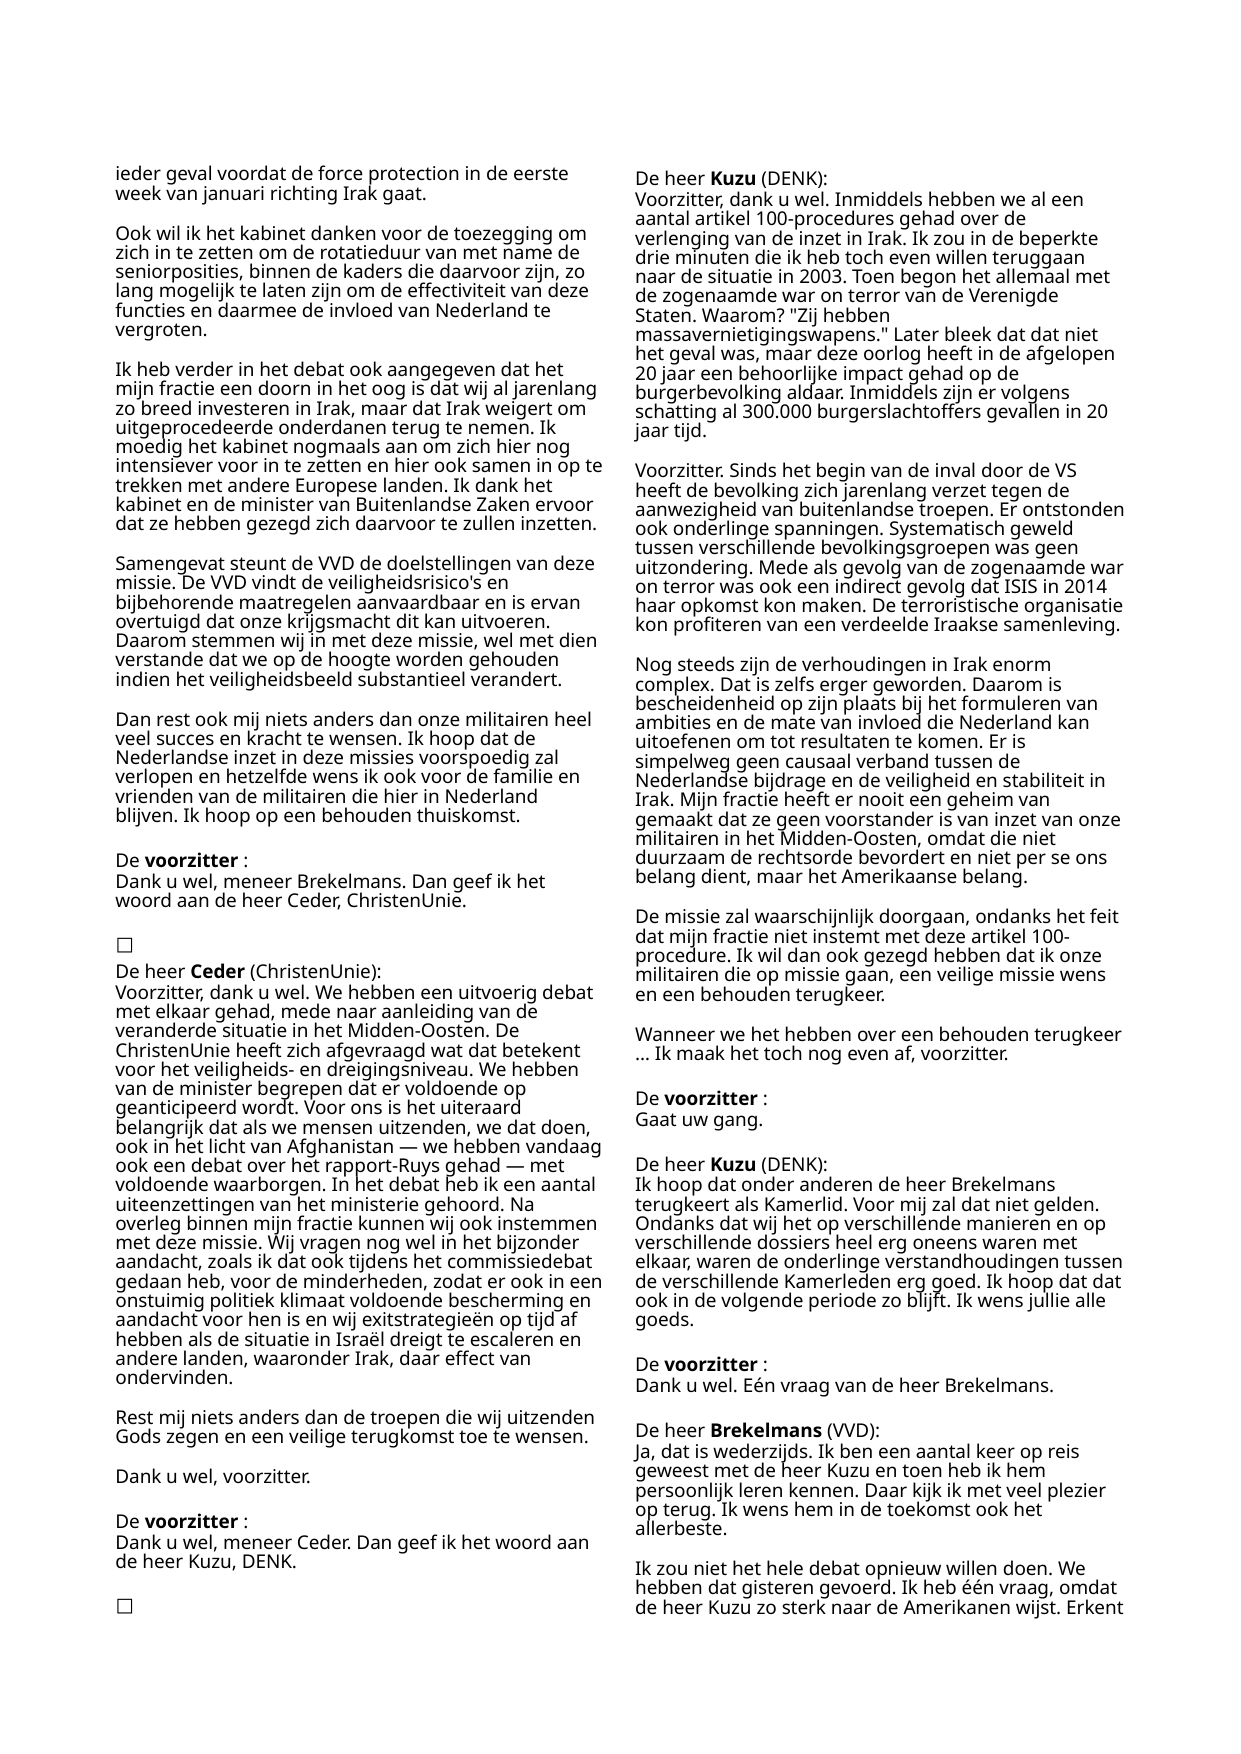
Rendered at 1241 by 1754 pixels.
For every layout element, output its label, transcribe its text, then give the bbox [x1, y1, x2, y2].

text De heer Kuzu (DENK): [635, 165, 1125, 191]
text Ja, dat is wederzijds. Ik ben een aantal keer op reis geweest met de heer Kuzu en toen heb ik hem persoonlijk leren kennen. Daar kijk ik met veel plezier op terug. Ik wens hem in de toekomst ook het allerbeste. [635, 1443, 1125, 1539]
text ⬜ [115, 1594, 605, 1619]
text De missie zal waarschijnlijk doorgaan, ondanks het feit dat mijn fractie niet instemt met deze artikel 100-procedure. Ik wil dan ook gezegd hebben dat ik onze militairen die op missie gaan, een veilige missie wens en een behouden terugkeer. [635, 908, 1125, 1005]
text De voorzitter : [635, 1351, 1125, 1377]
text De voorzitter : [635, 1085, 1125, 1111]
text Ook wil ik het kabinet danken voor de toezegging om zich in te zetten om de rotatieduur van met name de seniorposities, binnen de kaders die daarvoor zijn, zo lang mogelijk te laten zijn om de effectiviteit van deze functies en daarmee de invloed van Nederland te vergroten. [115, 224, 605, 340]
text ⬜ [115, 932, 605, 958]
text Ik heb verder in het debat ook aangegeven dat het mijn fractie een doorn in het oog is dat wij al jarenlang zo breed investeren in Irak, maar dat Irak weigert om uitgeprocedeerde onderdanen terug te nemen. Ik moedig het kabinet nogmaals aan om zich hier nog intensiever voor in te zetten en hier ook samen in op te trekken met andere Europese landen. Ik dank het kabinet en de minister van Buitenlandse Zaken ervoor dat ze hebben gezegd zich daarvoor te zullen inzetten. [115, 361, 605, 534]
text Nog steeds zijn de verhoudingen in Irak enorm complex. Dat is zelfs erger geworden. Daarom is bescheidenheid op zijn plaats bij het formuleren van ambities en de mate van invloed die Nederland kan uitoefenen om tot resultaten te komen. Er is simpelweg geen causaal verband tussen de Nederlandse bijdrage en de veiligheid en stabiliteit in Irak. Mijn fractie heeft er nooit een geheim van gemaakt dat ze geen voorstander is van inzet van onze militairen in het Midden-Oosten, omdat die niet duurzaam de rechtsorde bevordert en niet per se ons belang dient, maar het Amerikaanse belang. [635, 656, 1125, 888]
text De heer Brekelmans (VVD): [635, 1417, 1125, 1443]
text De heer Ceder (ChristenUnie): [115, 958, 605, 984]
text Voorzitter, dank u wel. Inmiddels hebben we al een aantal artikel 100-procedures gehad over de verlenging van de inzet in Irak. Ik zou in de beperkte drie minuten die ik heb toch even willen teruggaan naar de situatie in 2003. Toen begon het allemaal met de zogenaamde war on terror van de Verenigde Staten. Waarom? "Zij hebben massavernietigingswapens." Later bleek dat dat niet het geval was, maar deze oorlog heeft in de afgelopen 20 jaar een behoorlijke impact gehad op de burgerbevolking aldaar. Inmiddels zijn er volgens schatting al 300.000 burgerslachtoffers gevallen in 20 jaar tijd. [635, 191, 1125, 442]
text De voorzitter : [115, 1508, 605, 1534]
text Wanneer we het hebben over een behouden terugkeer … Ik maak het toch nog even af, voorzitter. [635, 1026, 1125, 1064]
text Dank u wel, meneer Ceder. Dan geef ik het woord aan de heer Kuzu, DENK. [115, 1534, 605, 1573]
text Voorzitter, dank u wel. We hebben een uitvoerig debat met elkaar gehad, mede naar aanleiding van de veranderde situatie in het Midden-Oosten. De ChristenUnie heeft zich afgevraagd wat dat betekent voor het veiligheids- en dreigingsniveau. We hebben van de minister begrepen dat er voldoende op geanticipeerd wordt. Voor ons is het uiteraard belangrijk dat als we mensen uitzenden, we dat doen, ook in het licht van Afghanistan — we hebben vandaag ook een debat over het rapport-Ruys gehad — met voldoende waarborgen. In het debat heb ik een aantal uiteenzettingen van het ministerie gehoord. Na overleg binnen mijn fractie kunnen wij ook instemmen met deze missie. Wij vragen nog wel in het bijzonder aandacht, zoals ik dat ook tijdens het commissiedebat gedaan heb, voor de minderheden, zodat er ook in een onstuimig politiek klimaat voldoende bescherming en aandacht voor hen is en wij exitstrategieën op tijd af hebben als de situatie in Israël dreigt te escaleren en andere landen, waaronder Irak, daar effect van ondervinden. [115, 984, 605, 1388]
text Dan rest ook mij niets anders dan onze militairen heel veel succes en kracht te wensen. Ik hoop dat de Nederlandse inzet in deze missies voorspoedig zal verlopen en hetzelfde wens ik ook voor de familie en vrienden van de militairen die hier in Nederland blijven. Ik hoop op een behouden thuiskomst. [115, 711, 605, 826]
text Rest mij niets anders dan de troepen die wij uitzenden Gods zegen en een veilige terugkomst toe te wensen. [115, 1409, 605, 1448]
text ieder geval voordat de force protection in de eerste week van januari richting Irak gaat. [115, 165, 605, 204]
text Dank u wel, voorzitter. [115, 1468, 605, 1488]
text Dank u wel, meneer Brekelmans. Dan geef ik het woord aan de heer Ceder, ChristenUnie. [115, 873, 605, 911]
text Samengevat steunt de VVD de doelstellingen van deze missie. De VVD vindt de veiligheidsrisico's en bijbehorende maatregelen aanvaardbaar en is ervan overtuigd dat onze krijgsmacht dit kan uitvoeren. Daarom stemmen wij in met deze missie, wel met dien verstande dat we op de hoogte worden gehouden indien het veiligheidsbeeld substantieel verandert. [115, 555, 605, 690]
text Ik zou niet het hele debat opnieuw willen doen. We hebben dat gisteren gevoerd. Ik heb één vraag, omdat de heer Kuzu zo sterk naar de Amerikanen wijst. Erkent [635, 1560, 1125, 1618]
text Dank u wel. Eén vraag van de heer Brekelmans. [635, 1377, 1125, 1396]
text De voorzitter : [115, 847, 605, 873]
text Voorzitter. Sinds het begin van de inval door de VS heeft de bevolking zich jarenlang verzet tegen de aanwezigheid van buitenlandse troepen. Er ontstonden ook onderlinge spanningen. Systematisch geweld tussen verschillende bevolkingsgroepen was geen uitzondering. Mede als gevolg van de zogenaamde war on terror was ook een indirect gevolg dat ISIS in 2014 haar opkomst kon maken. De terroristische organisatie kon profiteren van een verdeelde Iraakse samenleving. [635, 462, 1125, 636]
text De heer Kuzu (DENK): [635, 1151, 1125, 1176]
text Gaat uw gang. [635, 1111, 1125, 1130]
text Ik hoop dat onder anderen de heer Brekelmans terugkeert als Kamerlid. Voor mij zal dat niet gelden. Ondanks dat wij het op verschillende manieren en op verschillende dossiers heel erg oneens waren met elkaar, waren de onderlinge verstandhoudingen tussen de verschillende Kamerleden erg goed. Ik hoop dat dat ook in de volgende periode zo blijft. Ik wens jullie alle goeds. [635, 1176, 1125, 1331]
